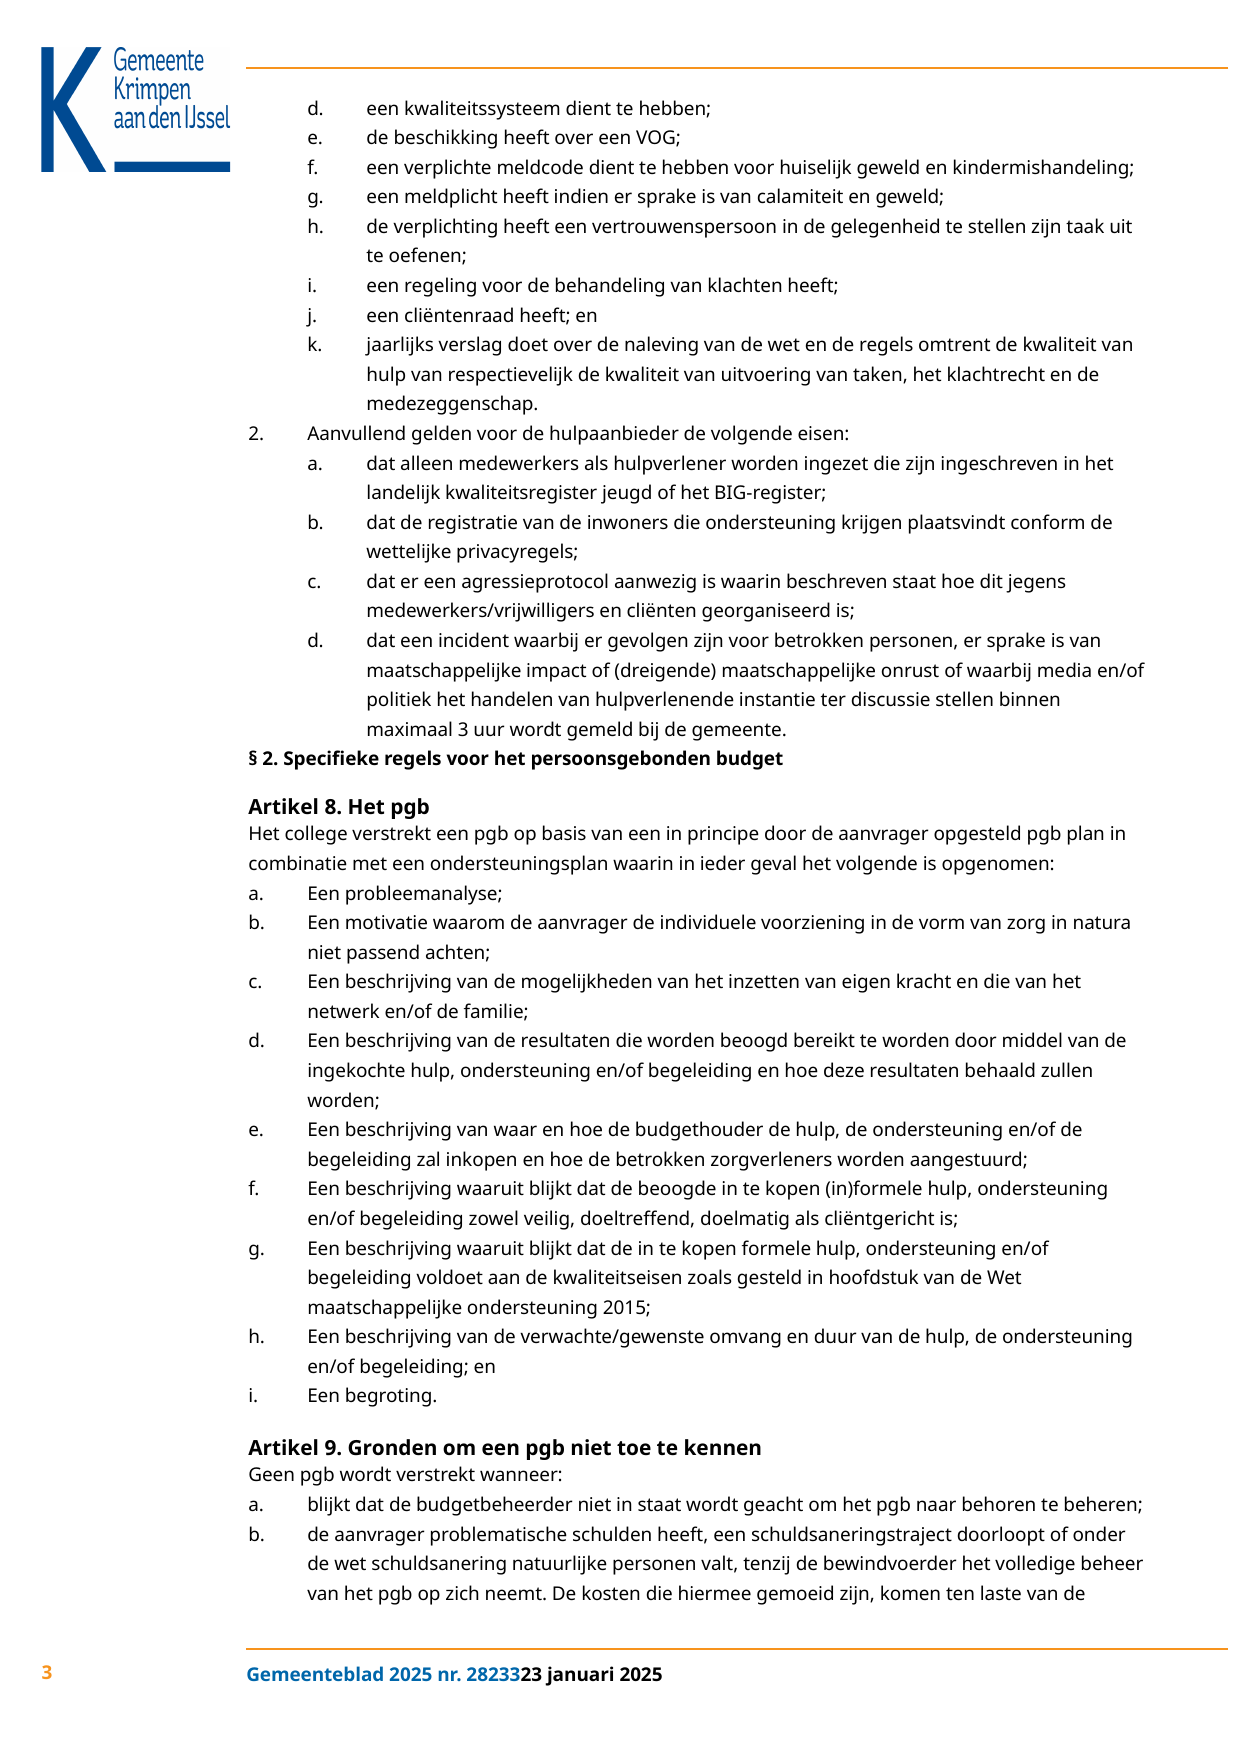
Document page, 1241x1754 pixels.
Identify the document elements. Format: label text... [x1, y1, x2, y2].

list jaarlijks verslag doet over de naleving van de wet en de regels omtrent de kwaliteit van hulp van respectievelijk de kwaliteit van uitvoering van taken, het klachtrecht en de medezeggenschap. [307, 331, 1152, 416]
text Het college verstrekt een pgb op basis van een in principe door de aanvrager opgesteld pgb plan in combinatie met een ondersteuningsplan waarin in ieder geval het volgende is opgenomen: [248, 821, 1152, 876]
list een verplichte meldcode dient te hebben voor huiselijk geweld en kindermishandeling; [307, 154, 1152, 180]
list Een beschrijving waaruit blijkt dat de in te kopen formele hulp, ondersteuning en/of begeleiding voldoet aan de kwaliteitseisen zoals gesteld in hoofdstuk van de Wet maatschappelijke ondersteuning 2015; [248, 1235, 1152, 1320]
list de aanvrager problematische schulden heeft, een schuldsaneringstraject doorloopt of onder de wet schuldsanering natuurlijke personen valt, tenzij de bewindvoerder het volledige beheer van het pgb op zich neemt. De kosten die hiermee gemoeid zijn, komen ten laste van de [248, 1521, 1152, 1606]
list Een probleemanalyse; [248, 880, 1152, 906]
picture [41, 47, 231, 172]
text § 2. Specifieke regels voor het persoonsgebonden budget [248, 746, 1152, 771]
list dat een incident waarbij er gevolgen zijn voor betrokken personen, er sprake is van maatschappelijke impact of (dreigende) maatschappelijke onrust of waarbij media en/of politiek het handelen van hulpverlenende instantie ter discussie stellen binnen maximaal 3 uur wordt gemeld bij de gemeente. [307, 627, 1152, 742]
list een regeling voor de behandeling van klachten heeft; [307, 272, 1152, 298]
list de beschikking heeft over een VOG; [307, 124, 1152, 150]
list dat alleen medewerkers als hulpverlener worden ingezet die zijn ingeschreven in het landelijk kwaliteitsregister jeugd of het BIG-register; [307, 450, 1152, 505]
list dat er een agressieprotocol aanwezig is waarin beschreven staat hoe dit jegens medewerkers/vrijwilligers en cliënten georganiseerd is; [307, 568, 1152, 623]
text Geen pgb wordt verstrekt wanneer: [248, 1462, 1152, 1487]
list Een motivatie waarom de aanvrager de individuele voorziening in de vorm van zorg in natura niet passend achten; [248, 909, 1152, 965]
list Een begroting. [248, 1383, 1152, 1408]
list een kwaliteitssysteem dient te hebben; [307, 95, 1152, 121]
list Een beschrijving waaruit blijkt dat de beoogde in te kopen (in)formele hulp, ondersteuning en/of begeleiding zowel veilig, doeltreffend, doelmatig als cliëntgericht is; [248, 1176, 1152, 1231]
list een meldplicht heeft indien er sprake is van calamiteit en geweld; [307, 183, 1152, 209]
list Een beschrijving van waar en hoe de budgethouder de hulp, de ondersteuning en/of de begeleiding zal inkopen en hoe de betrokken zorgverleners worden aangestuurd; [248, 1116, 1152, 1172]
text Artikel 9. Gronden om een pgb niet toe te kennen [248, 1433, 1152, 1462]
list de verplichting heeft een vertrouwenspersoon in de gelegenheid te stellen zijn taak uit te oefenen; [307, 213, 1152, 268]
list Een beschrijving van de resultaten die worden beoogd bereikt te worden door middel van de ingekochte hulp, ondersteuning en/of begeleiding en hoe deze resultaten behaald zullen worden; [248, 1028, 1152, 1113]
list dat de registratie van de inwoners die ondersteuning krijgen plaatsvindt conform de wettelijke privacyregels; [307, 509, 1152, 564]
list een cliëntenraad heeft; en [307, 302, 1152, 328]
text Artikel 8. Het pgb [248, 792, 1152, 821]
list blijkt dat de budgetbeheerder niet in staat wordt geacht om het pgb naar behoren te beheren; [248, 1491, 1152, 1517]
list Een beschrijving van de verwachte/gewenste omvang en duur van de hulp, de ondersteuning en/of begeleiding; en [248, 1323, 1152, 1379]
list Aanvullend gelden voor de hulpaanbieder de volgende eisen: [248, 420, 1152, 446]
list Een beschrijving van de mogelijkheden van het inzetten van eigen kracht en die van het netwerk en/of de familie; [248, 968, 1152, 1024]
